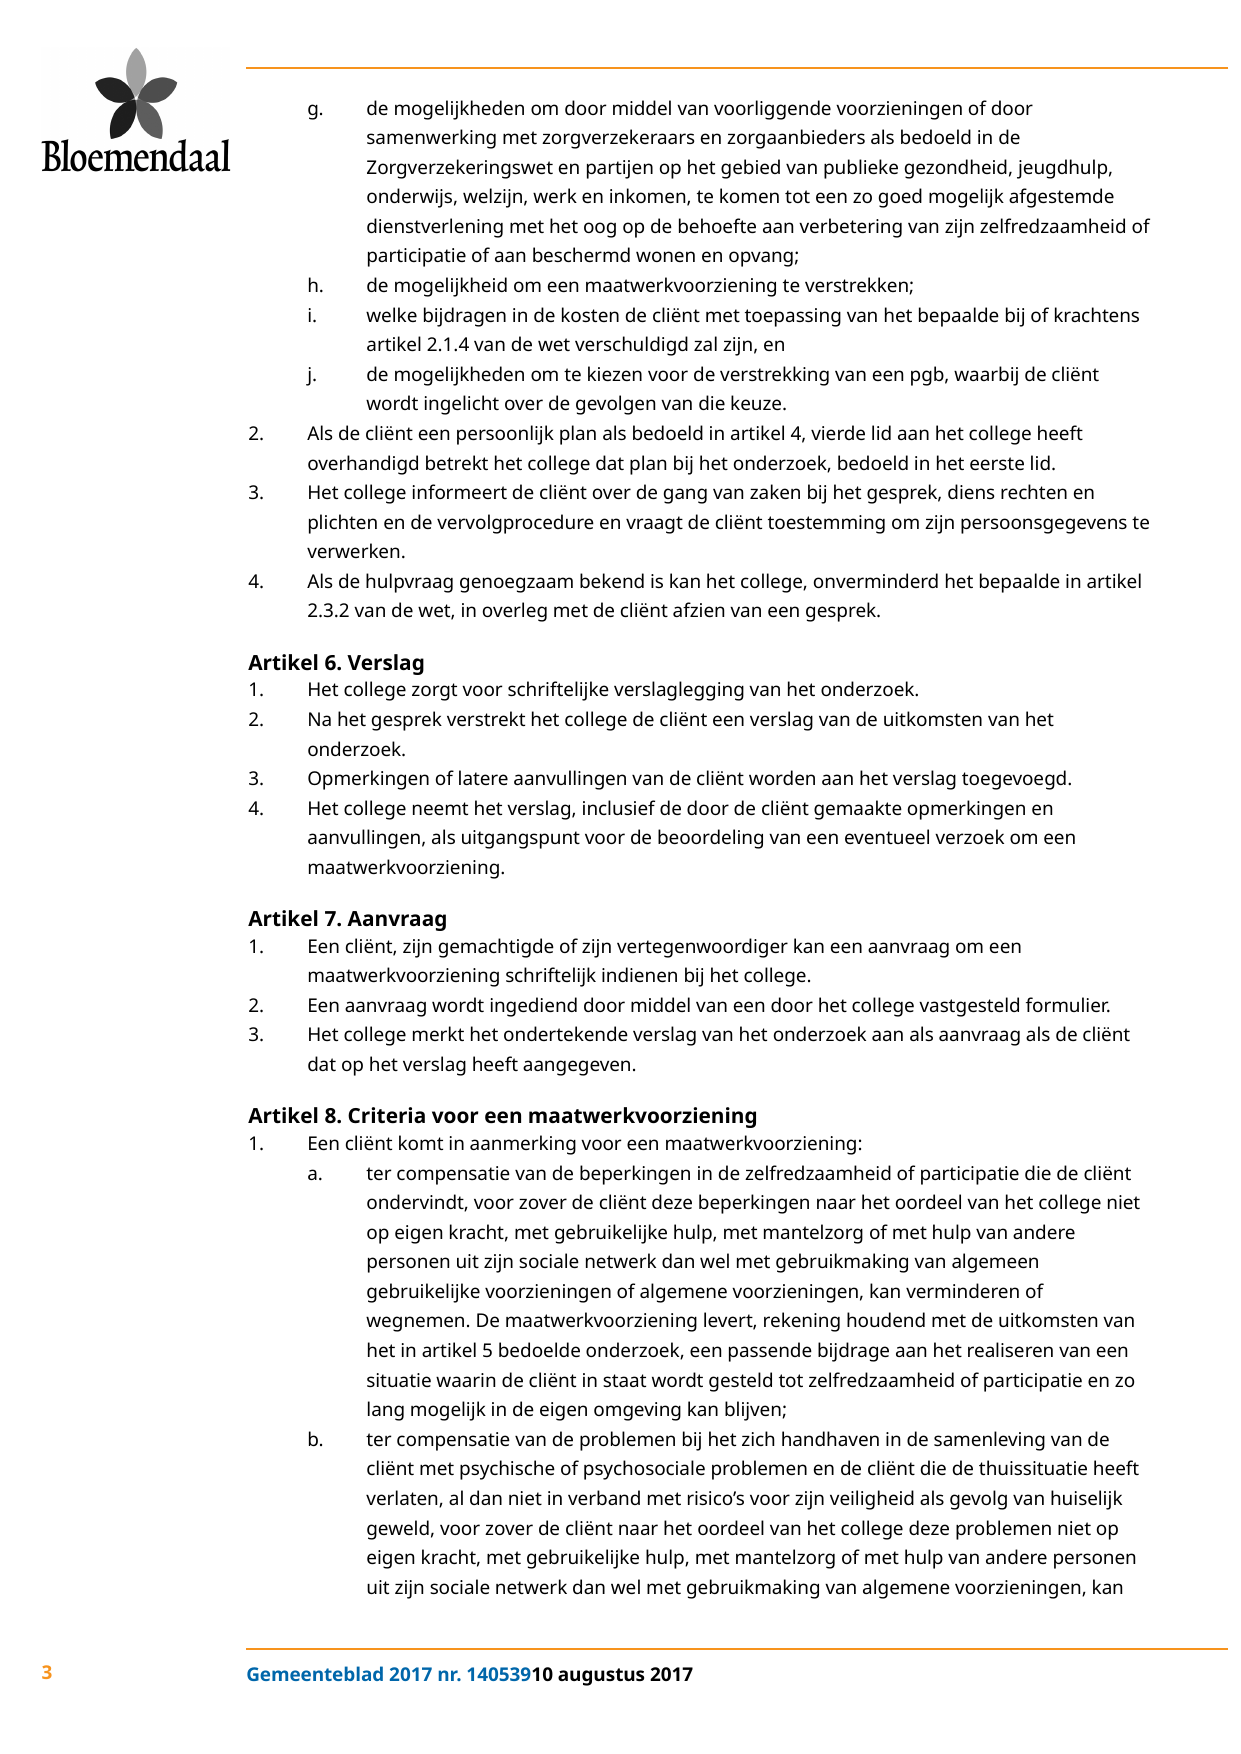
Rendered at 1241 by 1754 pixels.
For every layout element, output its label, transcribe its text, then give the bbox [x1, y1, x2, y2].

list ter compensatie van de problemen bij het zich handhaven in de samenleving van de cliënt met psychische of psychosociale problemen en de cliënt die de thuissituatie heeft verlaten, al dan niet in verband met risico’s voor zijn veiligheid als gevolg van huiselijk geweld, voor zover de cliënt naar het oordeel van het college deze problemen niet op eigen kracht, met gebruikelijke hulp, met mantelzorg of met hulp van andere personen uit zijn sociale netwerk dan wel met gebruikmaking van algemene voorzieningen, kan [307, 1426, 1152, 1599]
list Het college neemt het verslag, inclusief de door de cliënt gemaakte opmerkingen en aanvullingen, als uitgangspunt voor de beoordeling van een eventueel verzoek om een maatwerkvoorziening. [248, 795, 1152, 880]
list Opmerkingen of latere aanvullingen van de cliënt worden aan het verslag toegevoegd. [248, 765, 1152, 791]
list Het college informeert de cliënt over de gang van zaken bij het gesprek, diens rechten en plichten en de vervolgprocedure en vraagt de cliënt toestemming om zijn persoonsgegevens te verwerken. [248, 479, 1152, 564]
text Artikel 7. Aanvraag [248, 904, 1152, 933]
list Een cliënt, zijn gemachtigde of zijn vertegenwoordiger kan een aanvraag om een maatwerkvoorziening schriftelijk indienen bij het college. [248, 933, 1152, 988]
list de mogelijkheid om een maatwerkvoorziening te verstrekken; [307, 272, 1152, 298]
text Artikel 6. Verslag [248, 648, 1152, 677]
list ter compensatie van de beperkingen in de zelfredzaamheid of participatie die de cliënt ondervindt, voor zover de cliënt deze beperkingen naar het oordeel van het college niet op eigen kracht, met gebruikelijke hulp, met mantelzorg of met hulp van andere personen uit zijn sociale netwerk dan wel met gebruikmaking van algemeen gebruikelijke voorzieningen of algemene voorzieningen, kan verminderen of wegnemen. De maatwerkvoorziening levert, rekening houdend met de uitkomsten van het in artikel 5 bedoelde onderzoek, een passende bijdrage aan het realiseren van een situatie waarin de cliënt in staat wordt gesteld tot zelfredzaamheid of participatie en zo lang mogelijk in de eigen omgeving kan blijven; [307, 1160, 1152, 1422]
text Artikel 8. Criteria voor een maatwerkvoorziening [248, 1102, 1152, 1130]
list Het college merkt het ondertekende verslag van het onderzoek aan als aanvraag als de cliënt dat op het verslag heeft aangegeven. [248, 1022, 1152, 1077]
list de mogelijkheden om te kiezen voor de verstrekking van een pgb, waarbij de cliënt wordt ingelicht over de gevolgen van die keuze. [307, 361, 1152, 416]
list Als de hulpvraag genoegzaam bekend is kan het college, onverminderd het bepaalde in artikel 2.3.2 van de wet, in overleg met de cliënt afzien van een gesprek. [248, 568, 1152, 623]
list Na het gesprek verstrekt het college de cliënt een verslag van de uitkomsten van het onderzoek. [248, 706, 1152, 761]
list de mogelijkheden om door middel van voorliggende voorzieningen of door samenwerking met zorgverzekeraars en zorgaanbieders als bedoeld in de Zorgverzekeringswet en partijen op het gebied van publieke gezondheid, jeugdhulp, onderwijs, welzijn, werk en inkomen, te komen tot een zo goed mogelijk afgestemde dienstverlening met het oog op de behoefte aan verbetering van zijn zelfredzaamheid of participatie of aan beschermd wonen en opvang; [307, 95, 1152, 268]
list Een cliënt komt in aanmerking voor een maatwerkvoorziening: [248, 1130, 1152, 1156]
list Het college zorgt voor schriftelijke verslaglegging van het onderzoek. [248, 677, 1152, 702]
list welke bijdragen in de kosten de cliënt met toepassing van het bepaalde bij of krachtens artikel 2.1.4 van de wet verschuldigd zal zijn, en [307, 302, 1152, 357]
list Als de cliënt een persoonlijk plan als bedoeld in artikel 4, vierde lid aan het college heeft overhandigd betrekt het college dat plan bij het onderzoek, bedoeld in het eerste lid. [248, 420, 1152, 476]
picture [41, 47, 231, 172]
list Een aanvraag wordt ingediend door middel van een door het college vastgesteld formulier. [248, 992, 1152, 1018]
